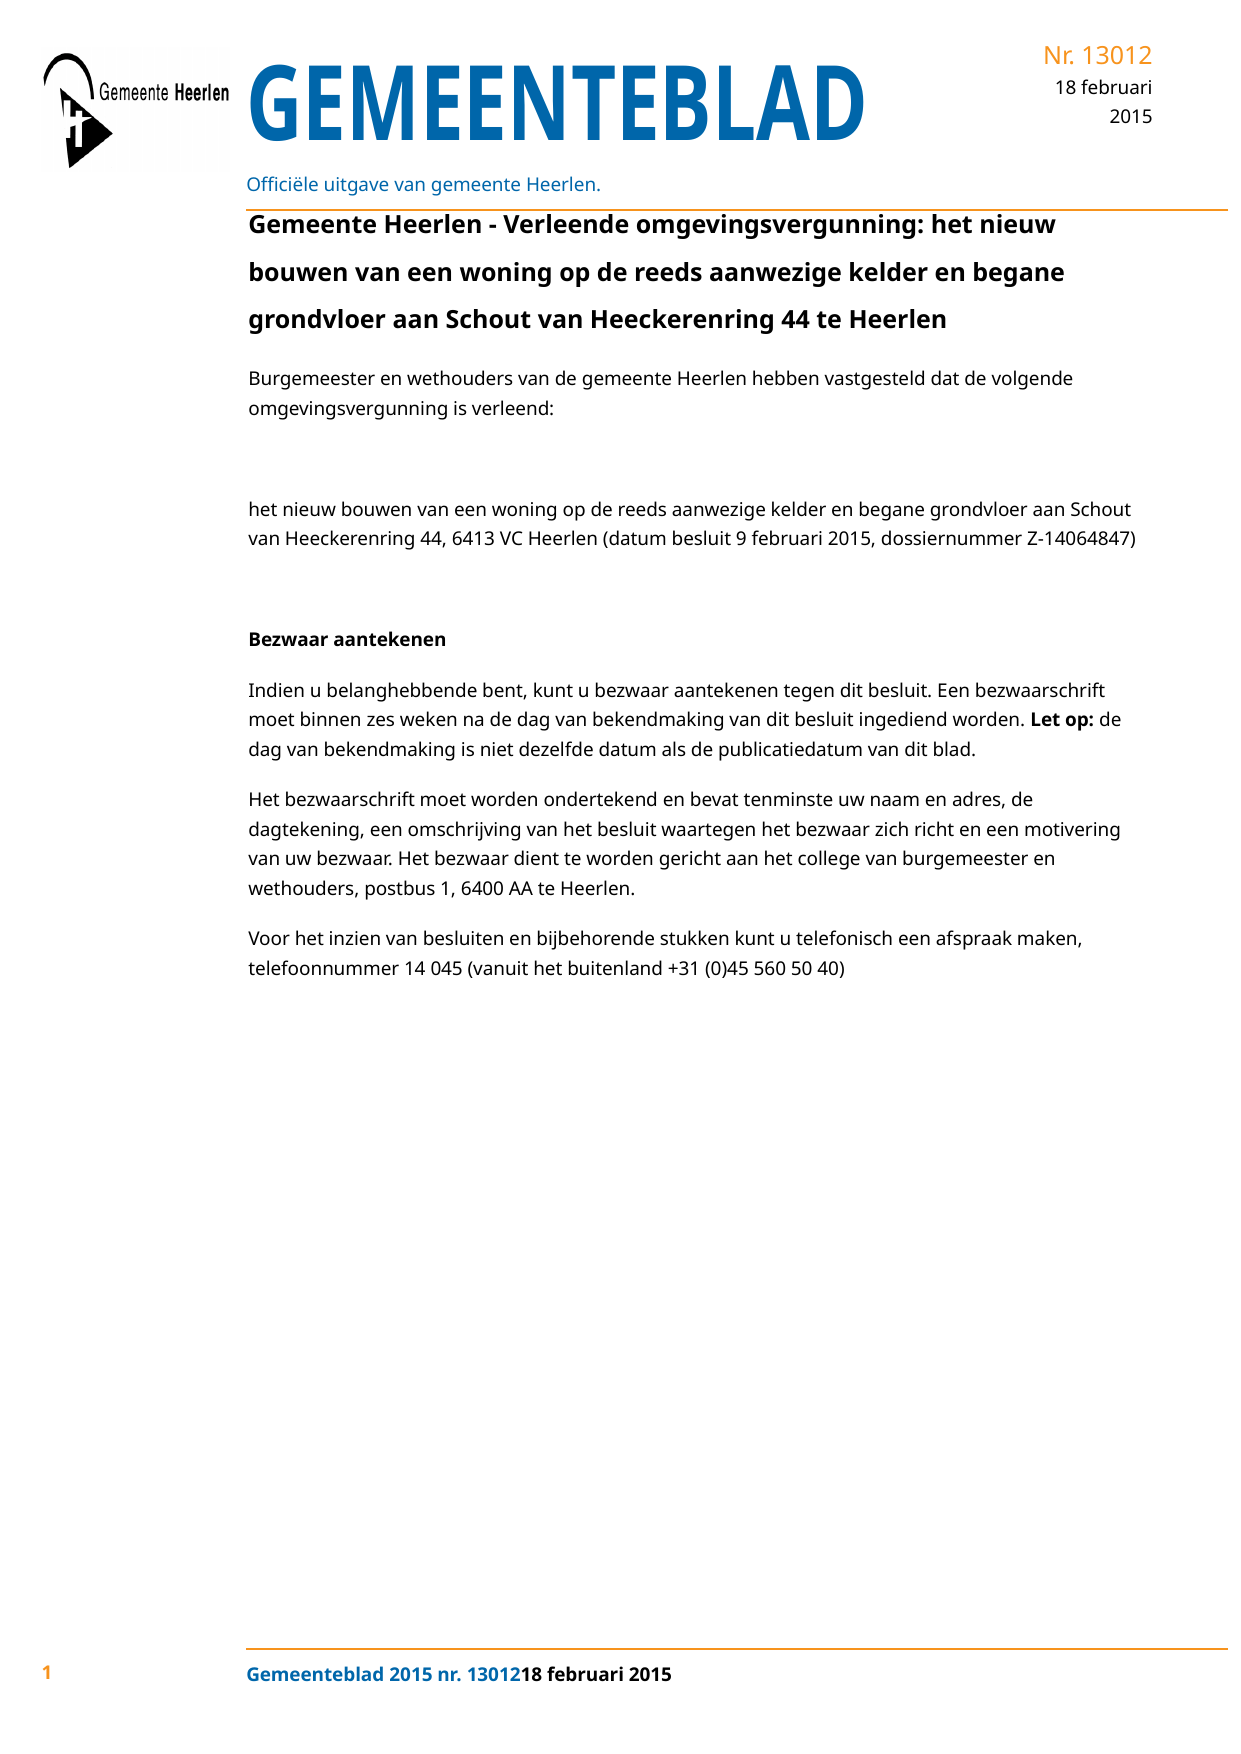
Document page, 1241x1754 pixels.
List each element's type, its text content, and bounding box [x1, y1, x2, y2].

text Bezwaar aantekenen [248, 626, 1152, 652]
text Voor het inzien van besluiten en bijbehorende stukken kunt u telefonisch een afspraak maken, telefoonnummer 14 045 (vanuit het buitenland +31 (0)45 560 50 40) [248, 926, 1152, 981]
text Het bezwaarschrift moet worden ondertekend en bevat tenminste uw naam en adres, de dagtekening, een omschrijving van het besluit waartegen het bezwaar zich richt en een motivering van uw bezwaar. Het bezwaar dient te worden gericht aan het college van burgemeester en wethouders, postbus 1, 6400 AA te Heerlen. [248, 786, 1152, 901]
picture [41, 47, 231, 172]
text het nieuw bouwen van een woning op de reeds aanwezige kelder en begane grondvloer aan Schout van Heeckerenring 44, 6413 VC Heerlen (datum besluit 9 februari 2015, dossiernummer Z-14064847) [248, 496, 1152, 551]
text Gemeente Heerlen - Verleende omgevingsvergunning: het nieuw bouwen van een woning op de reeds aanwezige kelder en begane grondvloer aan Schout van Heeckerenring 44 te Heerlen [248, 211, 1152, 336]
text Burgemeester en wethouders van de gemeente Heerlen hebben vastgesteld dat de volgende omgevingsvergunning is verleend: [248, 366, 1152, 421]
text Indien u belanghebbende bent, kunt u bezwaar aantekenen tegen dit besluit. Een bezwaarschrift moet binnen zes weken na de dag van bekendmaking van dit besluit ingediend worden. Let op: de dag van bekendmaking is niet dezelfde datum als de publicatiedatum van dit blad. [248, 677, 1152, 762]
